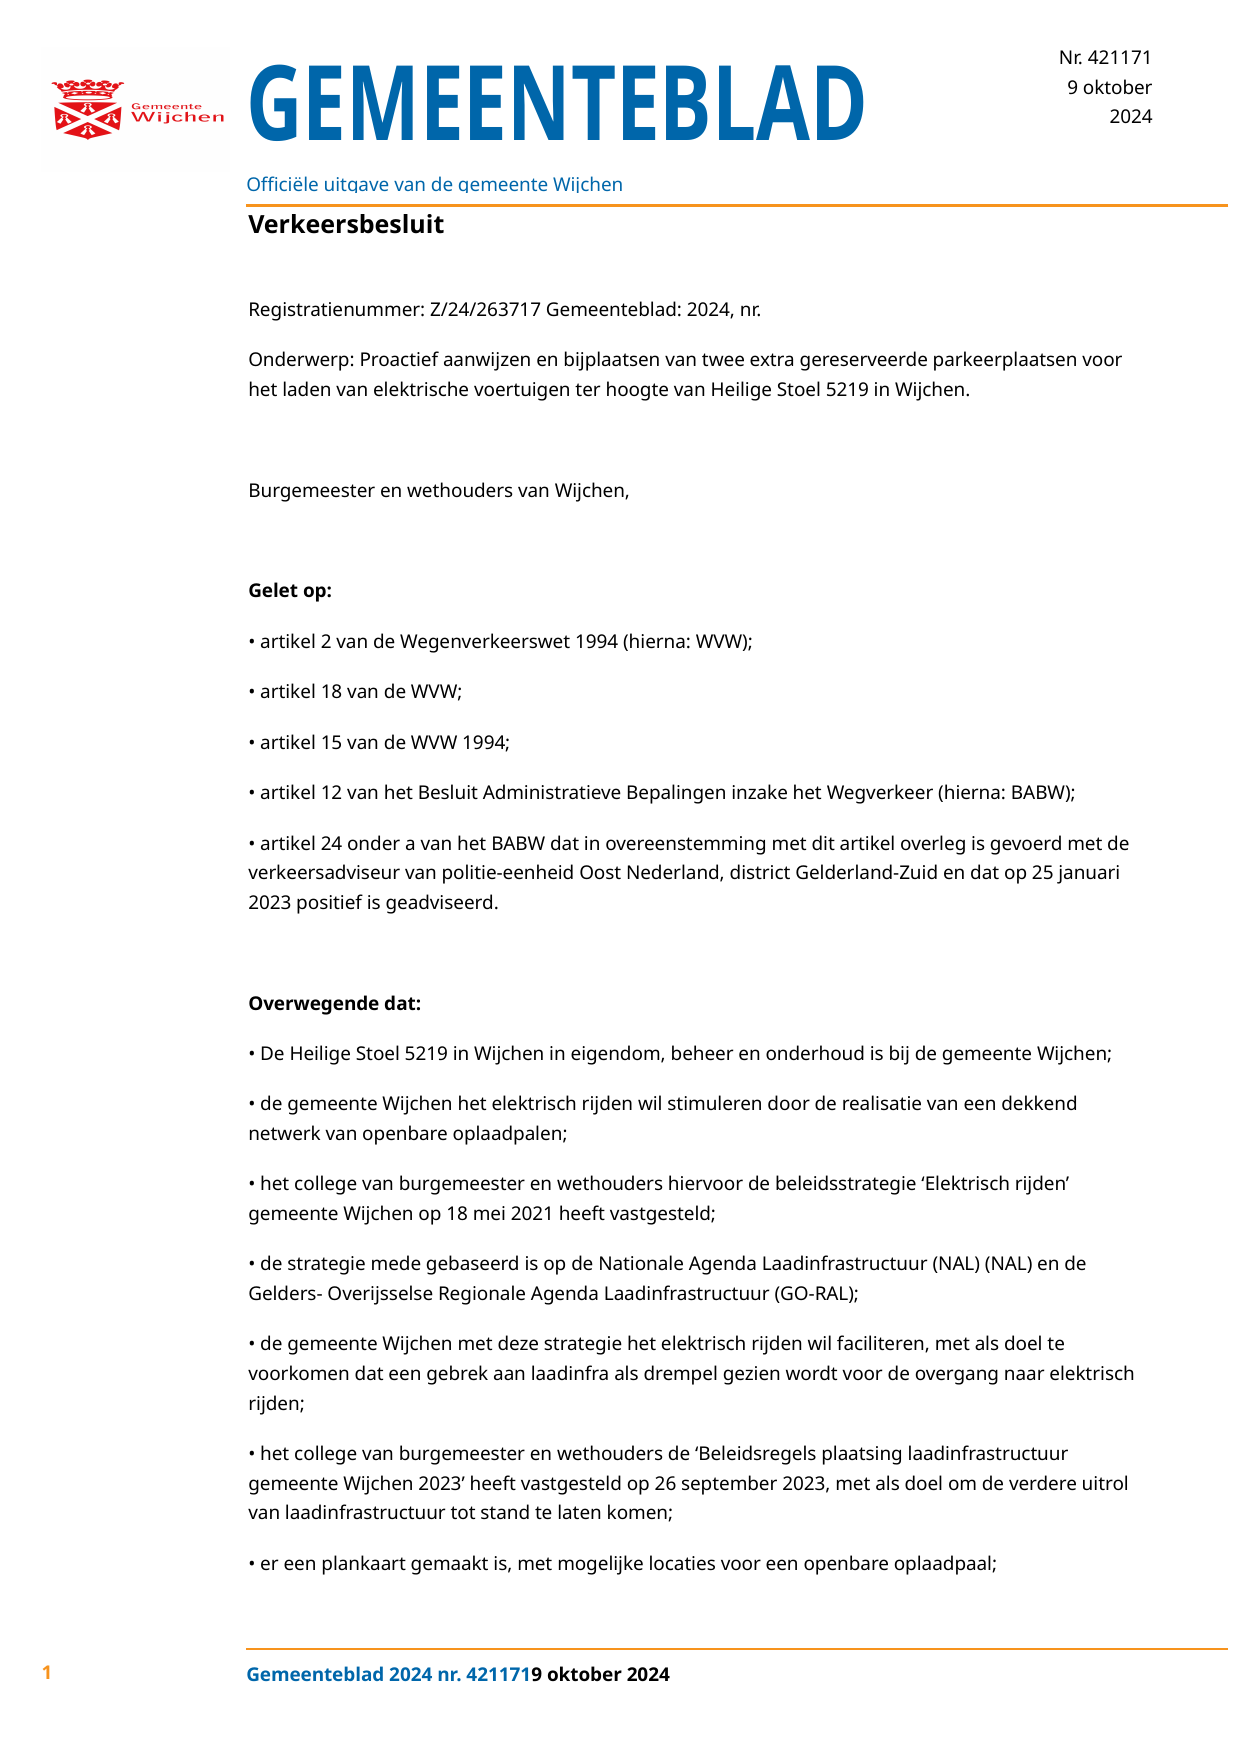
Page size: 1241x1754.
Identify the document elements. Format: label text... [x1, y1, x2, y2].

text Overwegende dat: [248, 990, 1152, 1016]
text Onderwerp: Proactief aanwijzen en bijplaatsen van twee extra gereserveerde parkeerplaatsen voor het laden van elektrische voertuigen ter hoogte van Heilige Stoel 5219 in Wijchen. [248, 346, 1152, 402]
text • de strategie mede gebaseerd is op de Nationale Agenda Laadinfrastructuur (NAL) (NAL) en de Gelders- Overijsselse Regionale Agenda Laadinfrastructuur (GO-RAL); [248, 1251, 1152, 1306]
text Verkeersbesluit [248, 207, 1152, 241]
text Registratienummer: Z/24/263717 Gemeenteblad: 2024, nr. [248, 296, 1152, 322]
text Burgemeester en wethouders van Wijchen, [248, 477, 1152, 503]
text • artikel 12 van het Besluit Administratieve Bepalingen inzake het Wegverkeer (hierna: BABW); [248, 779, 1152, 805]
picture [41, 47, 231, 172]
text • er een plankaart gemaakt is, met mogelijke locaties voor een openbare oplaadpaal; [248, 1550, 1152, 1576]
text • De Heilige Stoel 5219 in Wijchen in eigendom, beheer en onderhoud is bij de gemeente Wijchen; [248, 1040, 1152, 1066]
text • artikel 2 van de Wegenverkeerswet 1994 (hierna: WVW); [248, 628, 1152, 654]
text • het college van burgemeester en wethouders hiervoor de beleidsstrategie ‘Elektrisch rijden’ gemeente Wijchen op 18 mei 2021 heeft vastgesteld; [248, 1171, 1152, 1226]
text • artikel 15 van de WVW 1994; [248, 729, 1152, 755]
text • het college van burgemeester en wethouders de ‘Beleidsregels plaatsing laadinfrastructuur gemeente Wijchen 2023’ heeft vastgesteld op 26 september 2023, met als doel om de verdere uitrol van laadinfrastructuur tot stand te laten komen; [248, 1440, 1152, 1525]
text • de gemeente Wijchen met deze strategie het elektrisch rijden wil faciliteren, met als doel te voorkomen dat een gebrek aan laadinfra als drempel gezien wordt voor de overgang naar elektrisch rijden; [248, 1331, 1152, 1416]
text • de gemeente Wijchen het elektrisch rijden wil stimuleren door de realisatie van een dekkend netwerk van openbare oplaadpalen; [248, 1091, 1152, 1146]
text Gelet op: [248, 578, 1152, 603]
text • artikel 24 onder a van het BABW dat in overeenstemming met dit artikel overleg is gevoerd met de verkeersadviseur van politie-eenheid Oost Nederland, district Gelderland-Zuid en dat op 25 januari 2023 positief is geadviseerd. [248, 830, 1152, 915]
text • artikel 18 van de WVW; [248, 678, 1152, 704]
